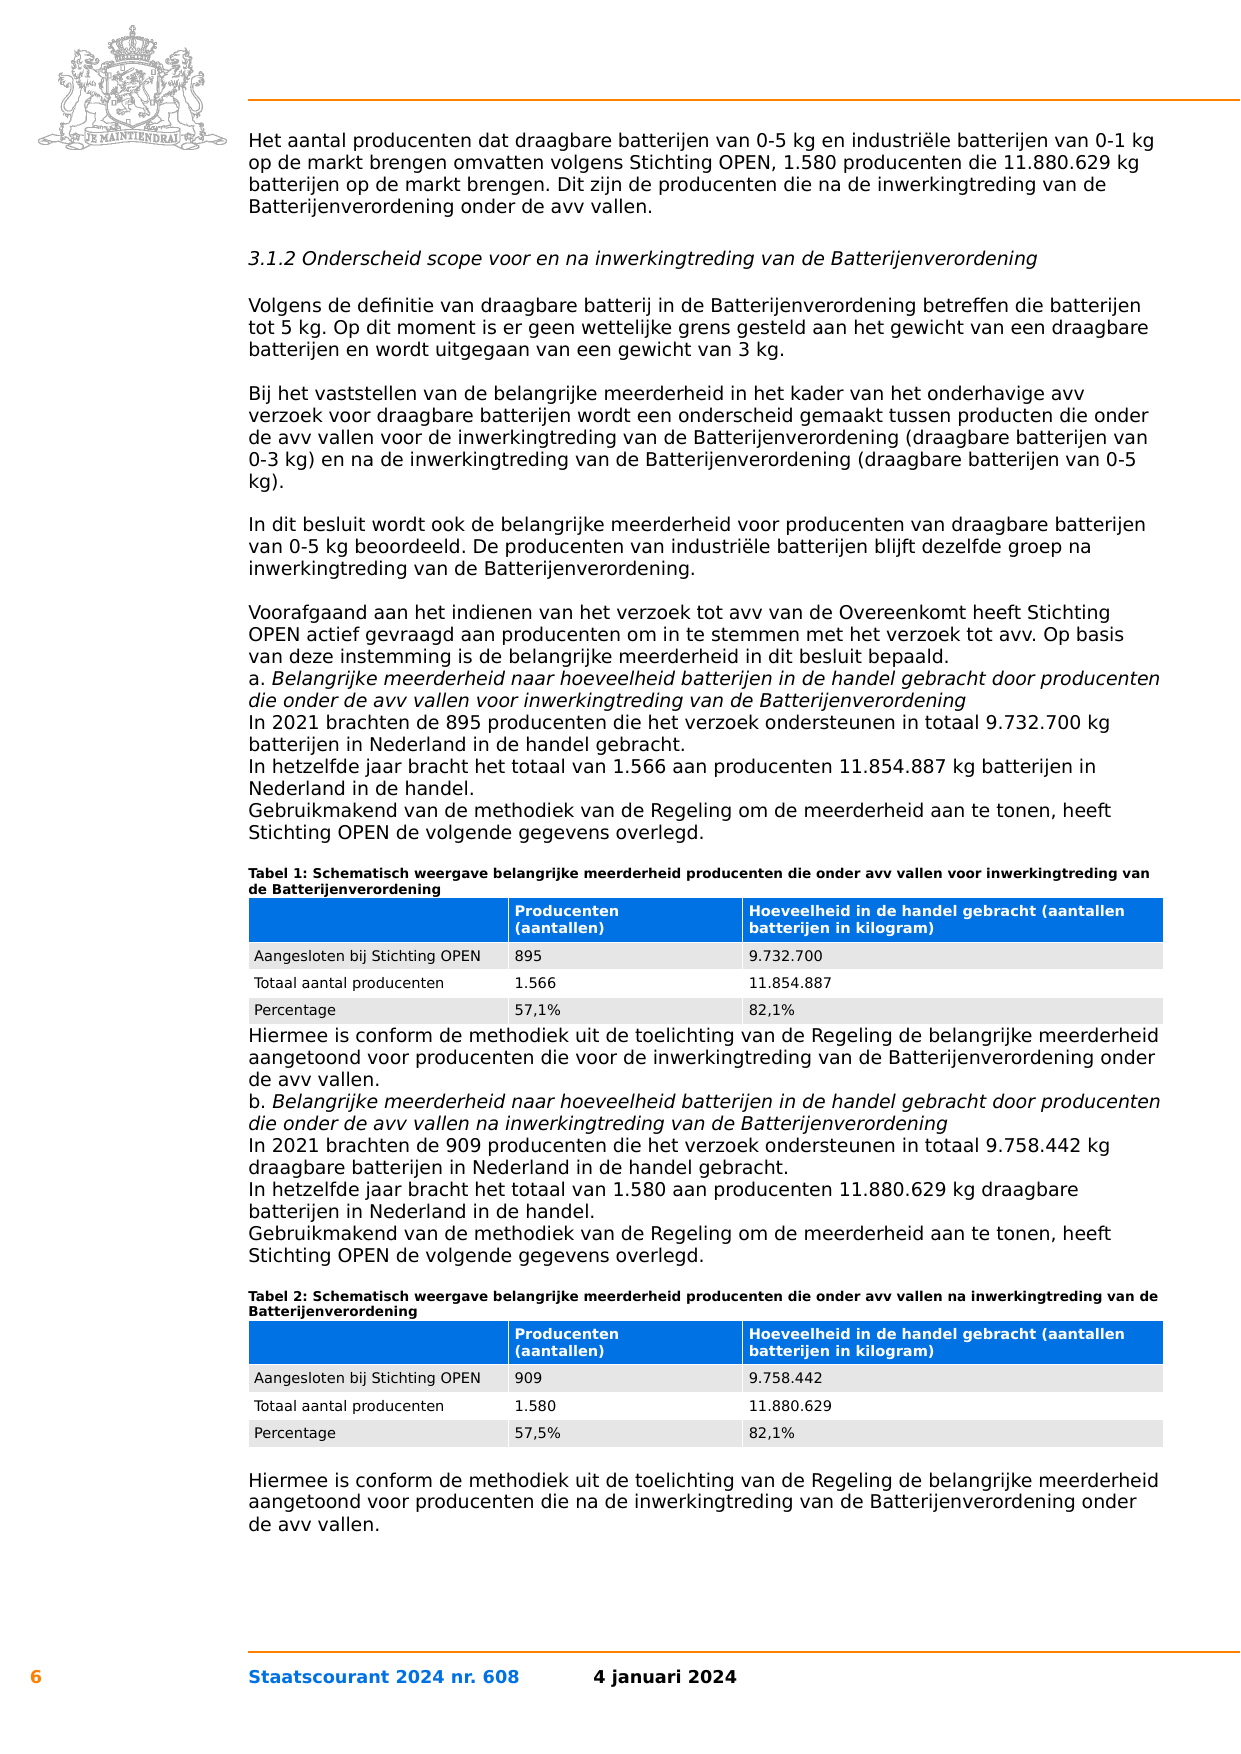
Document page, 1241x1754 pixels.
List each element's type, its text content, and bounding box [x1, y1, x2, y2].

table_cell [249, 898, 508, 942]
table_cell Percentage [249, 998, 508, 1024]
table_cell Totaal aantal producenten [249, 970, 508, 996]
text In hetzelfde jaar bracht het totaal van 1.580 aan producenten 11.880.629 kg draagbare batterijen in Nederland in de handel. [248, 1179, 1163, 1223]
table_cell 57,5% [509, 1420, 742, 1447]
text Hiermee is conform de methodiek uit de toelichting van de Regeling de belangrijke meerderheid aangetoond voor producenten die na de inwerkingtreding van de Batterijenverordening onder de avv vallen. [248, 1469, 1163, 1535]
table_header Tabel 1: Schematisch weergave belangrijke meerderheid producenten die onder avv vallen voor inwerkingtreding van de Batterijenverordening [248, 866, 1163, 897]
table_cell 11.880.629 [743, 1393, 1163, 1419]
table_cell 909 [509, 1365, 742, 1392]
text a. Belangrijke meerderheid naar hoeveelheid batterijen in de handel gebracht door producenten die onder de avv vallen voor inwerkingtreding van de Batterijenverordening [248, 668, 1163, 712]
table_cell Producenten (aantallen) [509, 898, 742, 942]
picture [38, 25, 227, 150]
table_cell 82,1% [743, 1420, 1163, 1447]
text Hiermee is conform de methodiek uit de toelichting van de Regeling de belangrijke meerderheid aangetoond voor producenten die voor de inwerkingtreding van de Batterijenverordening onder de avv vallen. [248, 1025, 1163, 1091]
subtitle 3.1.2 Onderscheid scope voor en na inwerkingtreding van de Batterijenverordening [248, 248, 1163, 270]
table_cell 1.580 [509, 1393, 742, 1419]
table_cell Percentage [249, 1420, 508, 1447]
table_cell 895 [509, 943, 742, 969]
table_cell Producenten (aantallen) [509, 1321, 742, 1364]
text b. Belangrijke meerderheid naar hoeveelheid batterijen in de handel gebracht door producenten die onder de avv vallen na inwerkingtreding van de Batterijenverordening [248, 1091, 1163, 1135]
table_cell 9.758.442 [743, 1365, 1163, 1392]
text Bij het vaststellen van de belangrijke meerderheid in het kader van het onderhavige avv verzoek voor draagbare batterijen wordt een onderscheid gemaakt tussen producten die onder de avv vallen voor de inwerkingtreding van de Batterijenverordening (draagbare batterijen van 0-3 kg) en na de inwerkingtreding van de Batterijenverordening (draagbare batterijen van 0-5 kg). [248, 383, 1163, 492]
table_cell Hoeveelheid in de handel gebracht (aantallen batterijen in kilogram) [743, 898, 1163, 942]
text In 2021 brachten de 909 producenten die het verzoek ondersteunen in totaal 9.758.442 kg draagbare batterijen in Nederland in de handel gebracht. [248, 1135, 1163, 1179]
table_cell 57,1% [509, 998, 742, 1024]
text In 2021 brachten de 895 producenten die het verzoek ondersteunen in totaal 9.732.700 kg batterijen in Nederland in de handel gebracht. [248, 712, 1163, 756]
table_cell 9.732.700 [743, 943, 1163, 969]
text Gebruikmakend van de methodiek van de Regeling om de meerderheid aan te tonen, heeft Stichting OPEN de volgende gegevens overlegd. [248, 800, 1163, 844]
table_cell Hoeveelheid in de handel gebracht (aantallen batterijen in kilogram) [743, 1321, 1163, 1364]
table_cell 1.566 [509, 970, 742, 996]
text Gebruikmakend van de methodiek van de Regeling om de meerderheid aan te tonen, heeft Stichting OPEN de volgende gegevens overlegd. [248, 1223, 1163, 1267]
table_cell Totaal aantal producenten [249, 1393, 508, 1419]
text Het aantal producenten dat draagbare batterijen van 0-5 kg en industriële batterijen van 0-1 kg op de markt brengen omvatten volgens Stichting OPEN, 1.580 producenten die 11.880.629 kg batterijen op de markt brengen. Dit zijn de producenten die na de inwerkingtreding van de Batterijenverordening onder de avv vallen. [248, 130, 1163, 218]
table_cell Aangesloten bij Stichting OPEN [249, 1365, 508, 1392]
text Volgens de definitie van draagbare batterij in de Batterijenverordening betreffen die batterijen tot 5 kg. Op dit moment is er geen wettelijke grens gesteld aan het gewicht van een draagbare batterijen en wordt uitgegaan van een gewicht van 3 kg. [248, 295, 1163, 361]
table_cell 11.854.887 [743, 970, 1163, 996]
text In dit besluit wordt ook de belangrijke meerderheid voor producenten van draagbare batterijen van 0-5 kg beoordeeld. De producenten van industriële batterijen blijft dezelfde groep na inwerkingtreding van de Batterijenverordening. [248, 514, 1163, 580]
table_cell 82,1% [743, 998, 1163, 1024]
text Voorafgaand aan het indienen van het verzoek tot avv van de Overeenkomt heeft Stichting OPEN actief gevraagd aan producenten om in te stemmen met het verzoek tot avv. Op basis van deze instemming is de belangrijke meerderheid in dit besluit bepaald. [248, 602, 1163, 668]
table_cell [249, 1321, 508, 1364]
text In hetzelfde jaar bracht het totaal van 1.566 aan producenten 11.854.887 kg batterijen in Nederland in de handel. [248, 756, 1163, 800]
table_cell Aangesloten bij Stichting OPEN [249, 943, 508, 969]
table_header Tabel 2: Schematisch weergave belangrijke meerderheid producenten die onder avv vallen na inwerkingtreding van de Batterijenverordening [248, 1289, 1163, 1320]
